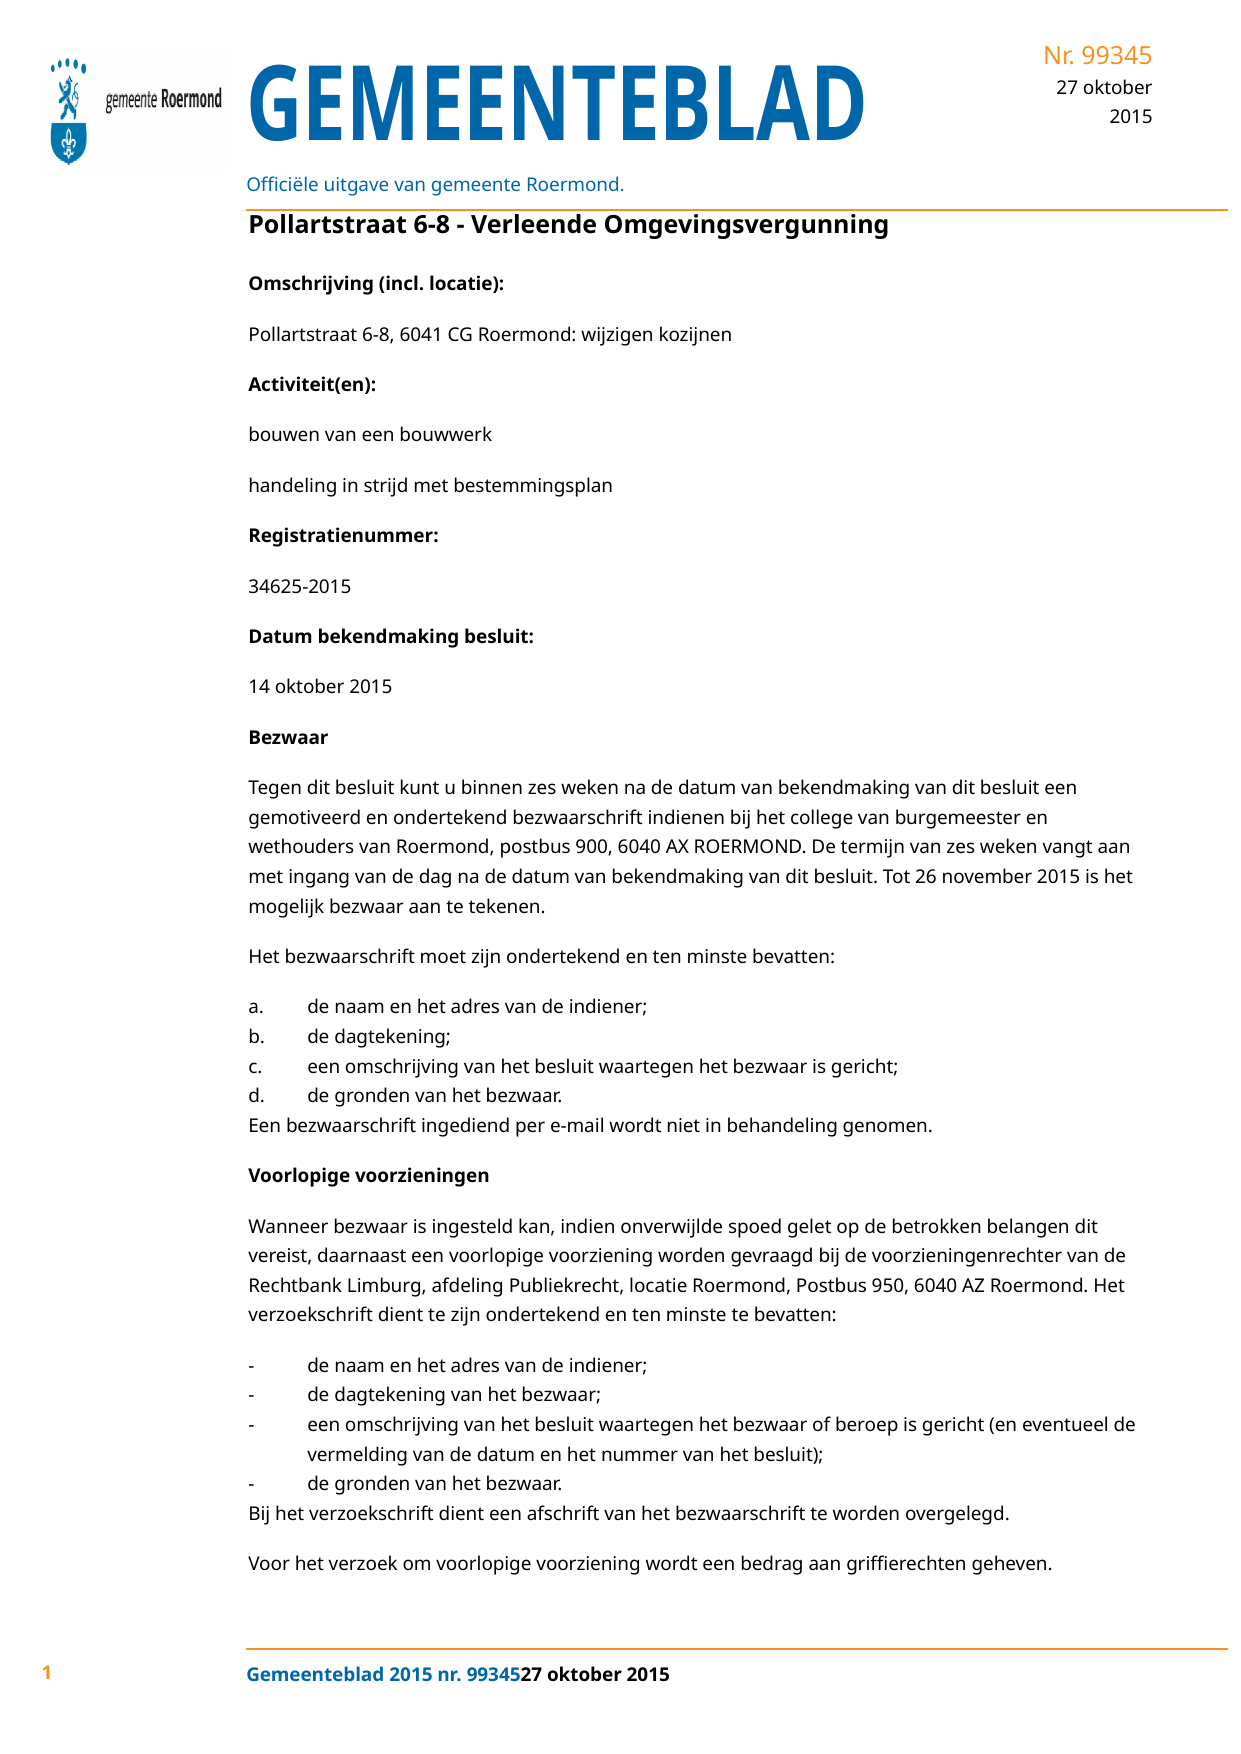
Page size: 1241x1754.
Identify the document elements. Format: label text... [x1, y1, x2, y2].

text bouwen van een bouwwerk [248, 422, 1152, 447]
text Datum bekendmaking besluit: [248, 623, 1152, 649]
list een omschrijving van het besluit waartegen het bezwaar is gericht; [248, 1053, 1152, 1078]
text Activiteit(en): [248, 371, 1152, 397]
text Omschrijving (incl. locatie): [248, 270, 1152, 296]
text Bezwaar [248, 724, 1152, 750]
text Voor het verzoek om voorlopige voorziening wordt een bedrag aan griffierechten geheven. [248, 1550, 1152, 1576]
list een omschrijving van het besluit waartegen het bezwaar of beroep is gericht (en eventueel de vermelding van de datum en het nummer van het besluit); [248, 1411, 1152, 1466]
text Tegen dit besluit kunt u binnen zes weken na de datum van bekendmaking van dit besluit een gemotiveerd en ondertekend bezwaarschrift indienen bij het college van burgemeester en wethouders van Roermond, postbus 900, 6040 AX ROERMOND. De termijn van zes weken vangt aan met ingang van de dag na de datum van bekendmaking van dit besluit. Tot 26 november 2015 is het mogelijk bezwaar aan te tekenen. [248, 774, 1152, 918]
text Bij het verzoekschrift dient een afschrift van het bezwaarschrift te worden overgelegd. [248, 1500, 1152, 1526]
text Registratienummer: [248, 522, 1152, 548]
list de gronden van het bezwaar. [248, 1470, 1152, 1496]
list de dagtekening; [248, 1023, 1152, 1049]
text Pollartstraat 6-8 - Verleende Omgevingsvergunning [248, 211, 1152, 241]
text handeling in strijd met bestemmingsplan [248, 472, 1152, 498]
text Het bezwaarschrift moet zijn ondertekend en ten minste bevatten: [248, 943, 1152, 969]
list de dagtekening van het bezwaar; [248, 1382, 1152, 1407]
text 34625-2015 [248, 573, 1152, 598]
text Wanneer bezwaar is ingesteld kan, indien onverwijlde spoed gelet op de betrokken belangen dit vereist, daarnaast een voorlopige voorziening worden gevraagd bij de voorzieningenrechter van de Rechtbank Limburg, afdeling Publiekrecht, locatie Roermond, Postbus 950, 6040 AZ Roermond. Het verzoekschrift dient te zijn ondertekend en ten minste te bevatten: [248, 1213, 1152, 1327]
text Voorlopige voorzieningen [248, 1162, 1152, 1188]
text Pollartstraat 6-8, 6041 CG Roermond: wijzigen kozijnen [248, 321, 1152, 346]
list de naam en het adres van de indiener; [248, 994, 1152, 1019]
text 14 oktober 2015 [248, 674, 1152, 699]
list de naam en het adres van de indiener; [248, 1352, 1152, 1378]
list de gronden van het bezwaar. [248, 1082, 1152, 1108]
text Een bezwaarschrift ingediend per e-mail wordt niet in behandeling genomen. [248, 1112, 1152, 1138]
picture [41, 47, 231, 172]
